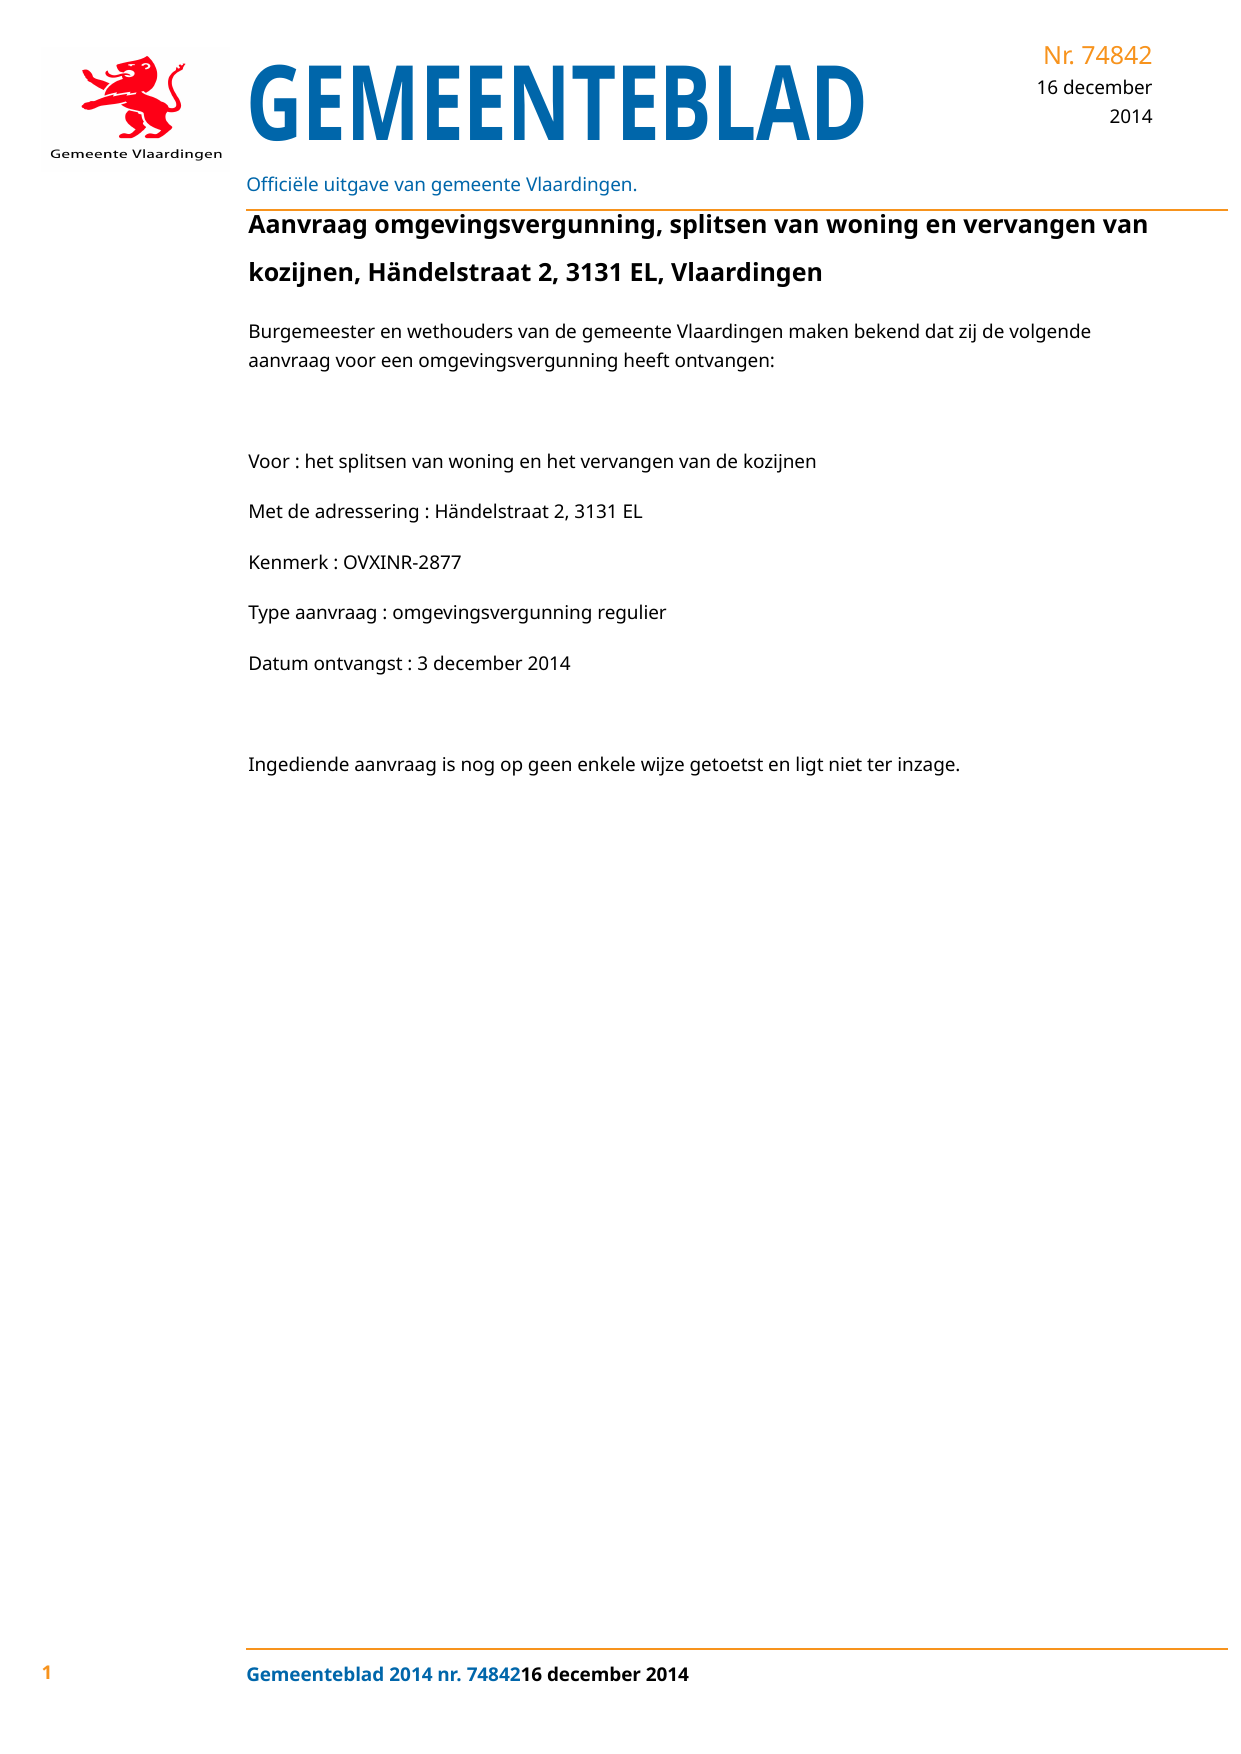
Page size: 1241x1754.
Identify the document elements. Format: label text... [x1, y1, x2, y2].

text Datum ontvangst : 3 december 2014 [248, 650, 1152, 676]
text Kenmerk : OVXINR-2877 [248, 549, 1152, 575]
text Voor : het splitsen van woning en het vervangen van de kozijnen [248, 448, 1152, 474]
text Aanvraag omgevingsvergunning, splitsen van woning en vervangen van kozijnen, Händelstraat 2, 3131 EL, Vlaardingen [248, 211, 1152, 288]
text Burgemeester en wethouders van de gemeente Vlaardingen maken bekend dat zij de volgende aanvraag voor een omgevingsvergunning heeft ontvangen: [248, 318, 1152, 373]
picture [41, 47, 231, 172]
text Ingediende aanvraag is nog op geen enkele wijze getoetst en ligt niet ter inzage. [248, 751, 1152, 777]
text Met de adressering : Händelstraat 2, 3131 EL [248, 499, 1152, 524]
text Type aanvraag : omgevingsvergunning regulier [248, 599, 1152, 625]
